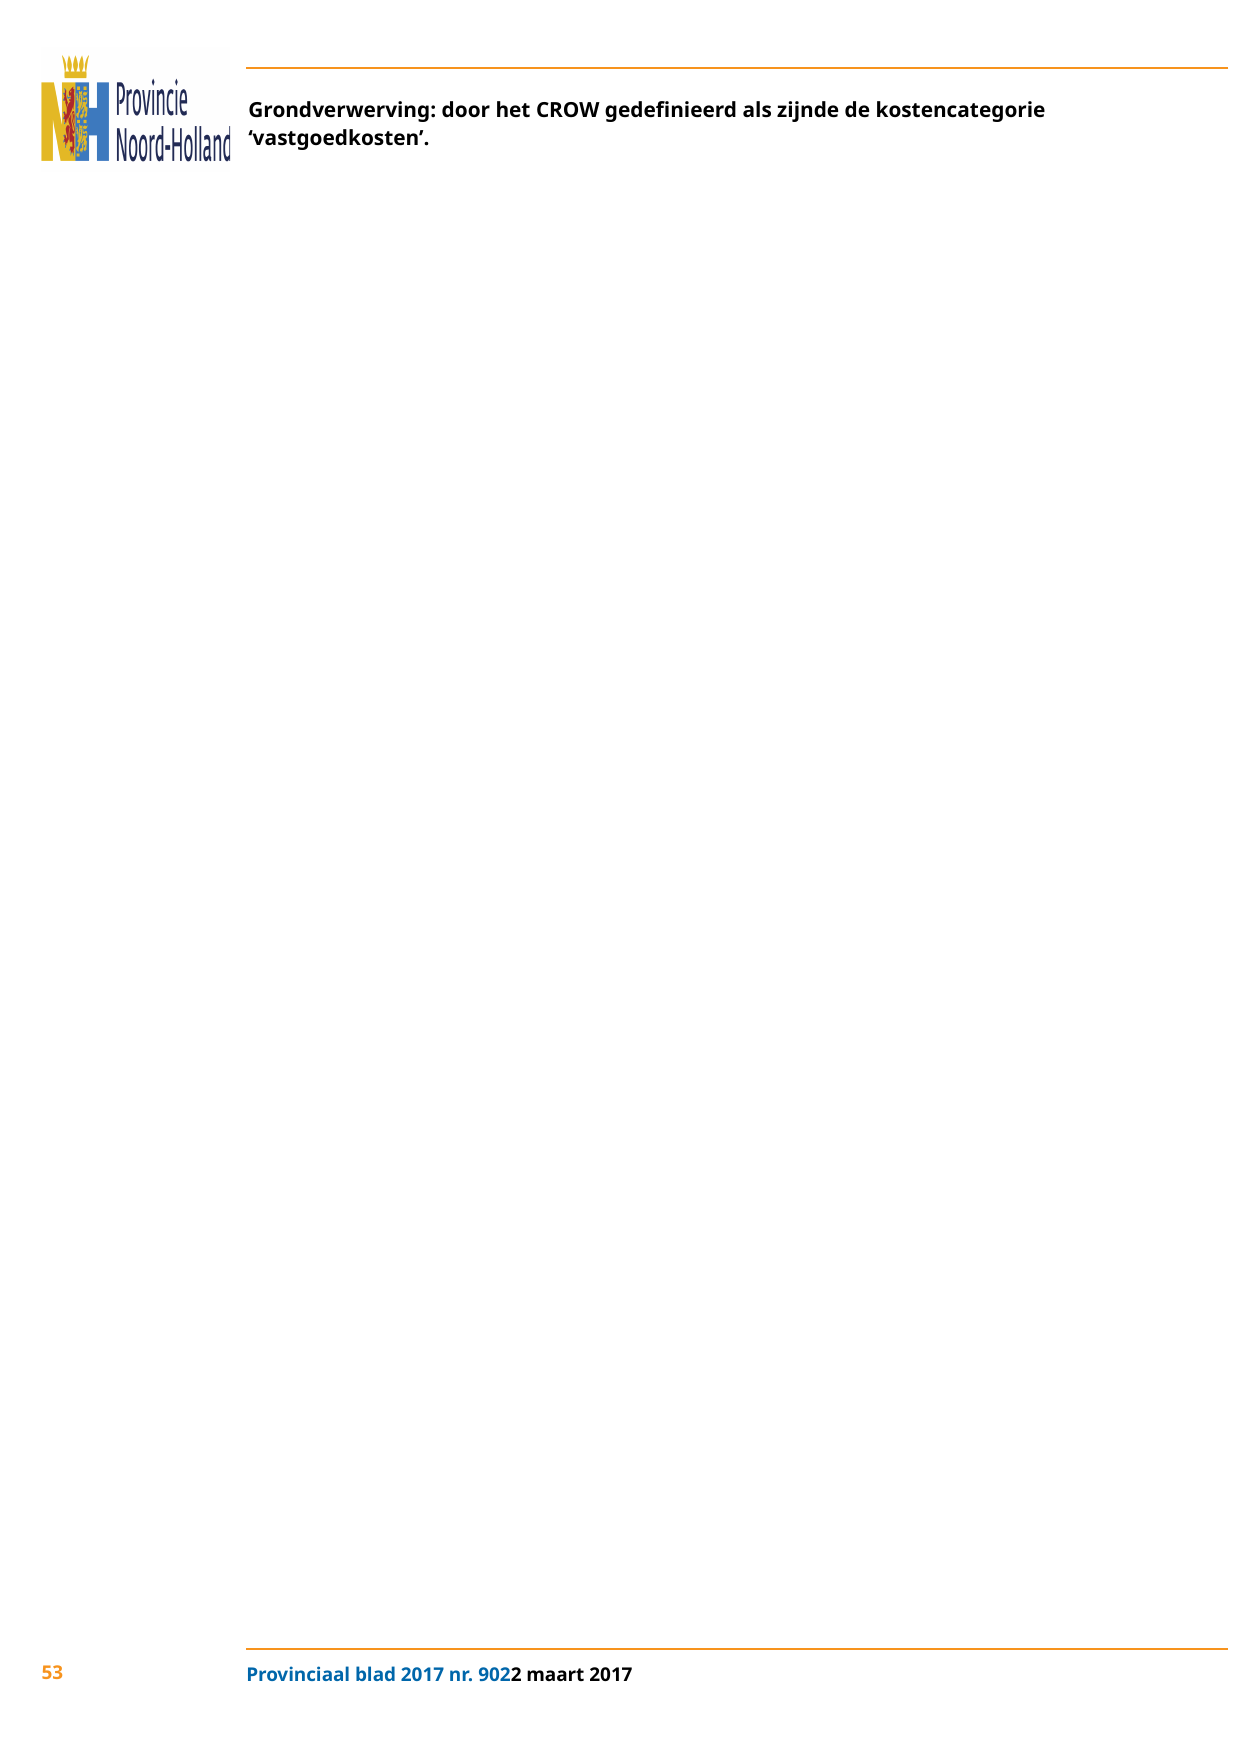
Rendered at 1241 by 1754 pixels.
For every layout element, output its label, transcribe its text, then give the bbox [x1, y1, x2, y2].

text Grondverwerving: door het CROW gedefinieerd als zijnde de kostencategorie ‘vastgoedkosten’. [248, 95, 1152, 152]
picture [41, 47, 231, 172]
